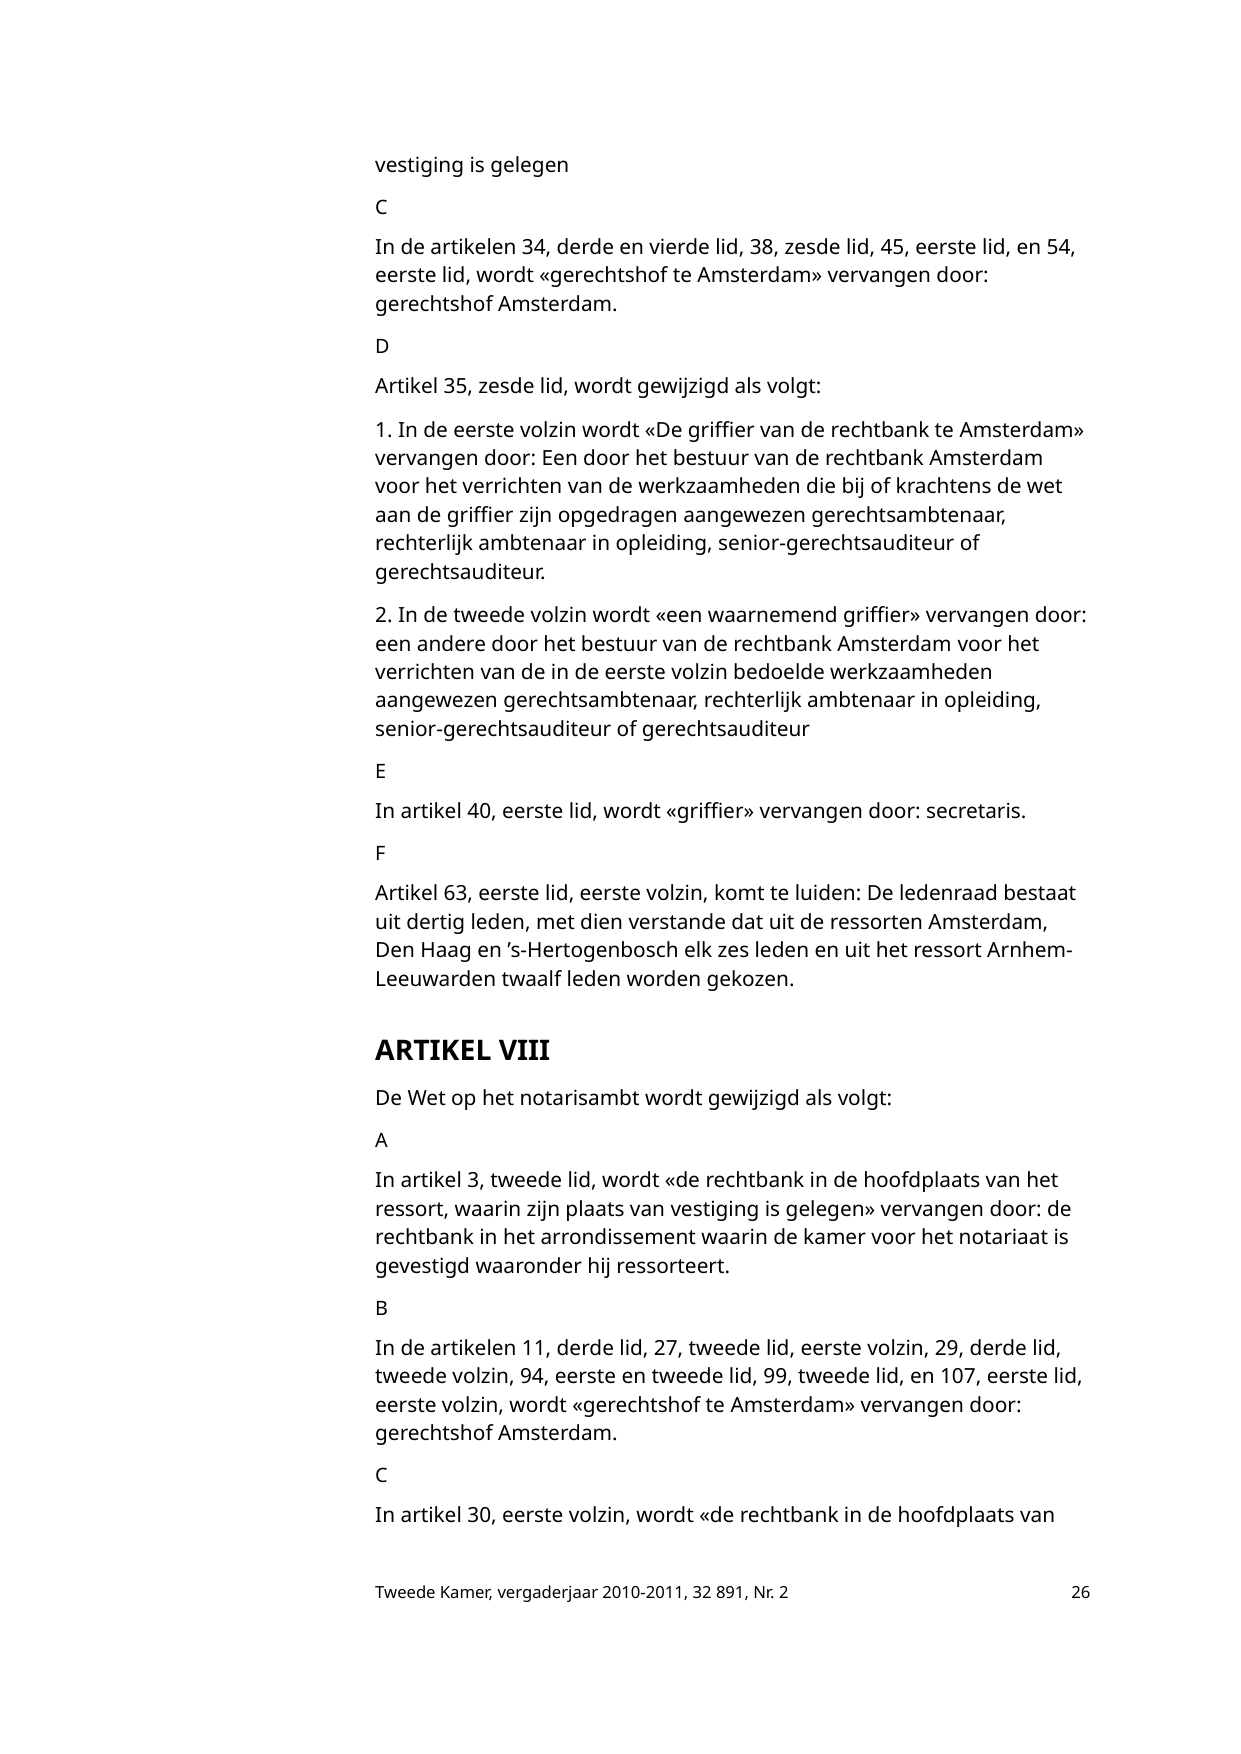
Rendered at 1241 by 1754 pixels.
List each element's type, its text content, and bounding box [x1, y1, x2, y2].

text Artikel 35, zesde lid, wordt gewijzigd als volgt: [375, 371, 1090, 400]
text In artikel 40, eerste lid, wordt «griffier» vervangen door: secretaris. [375, 796, 1090, 825]
text A [375, 1127, 1090, 1154]
text De Wet op het notarisambt wordt gewijzigd als volgt: [375, 1083, 1090, 1112]
text Artikel 63, eerste lid, eerste volzin, komt te luiden: De ledenraad bestaat uit dertig leden, met dien verstande dat uit de ressorten Amsterdam, Den Haag en ’s-Hertogenbosch elk zes leden en uit het ressort Arnhem-Leeuwarden twaalf leden worden gekozen. [375, 878, 1090, 992]
text In de artikelen 34, derde en vierde lid, 38, zesde lid, 45, eerste lid, en 54, eerste lid, wordt «gerechtshof te Amsterdam» vervangen door: gerechtshof Amsterdam. [375, 232, 1090, 317]
text C [375, 193, 1090, 220]
text B [375, 1294, 1090, 1321]
text F [375, 840, 1090, 867]
text vestiging is gelegen [375, 150, 1090, 178]
subtitle ARTIKEL VIII [375, 1030, 1090, 1068]
text 1. In de eerste volzin wordt «De griffier van de rechtbank te Amsterdam» vervangen door: Een door het bestuur van de rechtbank Amsterdam voor het verrichten van de werkzaamheden die bij of krachtens de wet aan de griffier zijn opgedragen aangewezen gerechtsambtenaar, rechterlijk ambtenaar in opleiding, senior-gerechtsauditeur of gerechtsauditeur. [375, 415, 1090, 585]
text In de artikelen 11, derde lid, 27, tweede lid, eerste volzin, 29, derde lid, tweede volzin, 94, eerste en tweede lid, 99, tweede lid, en 107, eerste lid, eerste volzin, wordt «gerechtshof te Amsterdam» vervangen door: gerechtshof Amsterdam. [375, 1333, 1090, 1447]
text In artikel 3, tweede lid, wordt «de rechtbank in de hoofdplaats van het ressort, waarin zijn plaats van vestiging is gelegen» vervangen door: de rechtbank in het arrondissement waarin de kamer voor het notariaat is gevestigd waaronder hij ressorteert. [375, 1166, 1090, 1279]
text E [375, 757, 1090, 784]
text In artikel 30, eerste volzin, wordt «de rechtbank in de hoofdplaats van [375, 1501, 1090, 1529]
text 2. In de tweede volzin wordt «een waarnemend griffier» vervangen door: een andere door het bestuur van de rechtbank Amsterdam voor het verrichten van de in de eerste volzin bedoelde werkzaamheden aangewezen gerechtsambtenaar, rechterlijk ambtenaar in opleiding, senior-gerechtsauditeur of gerechtsauditeur [375, 600, 1090, 742]
text C [375, 1462, 1090, 1489]
text D [375, 332, 1090, 359]
